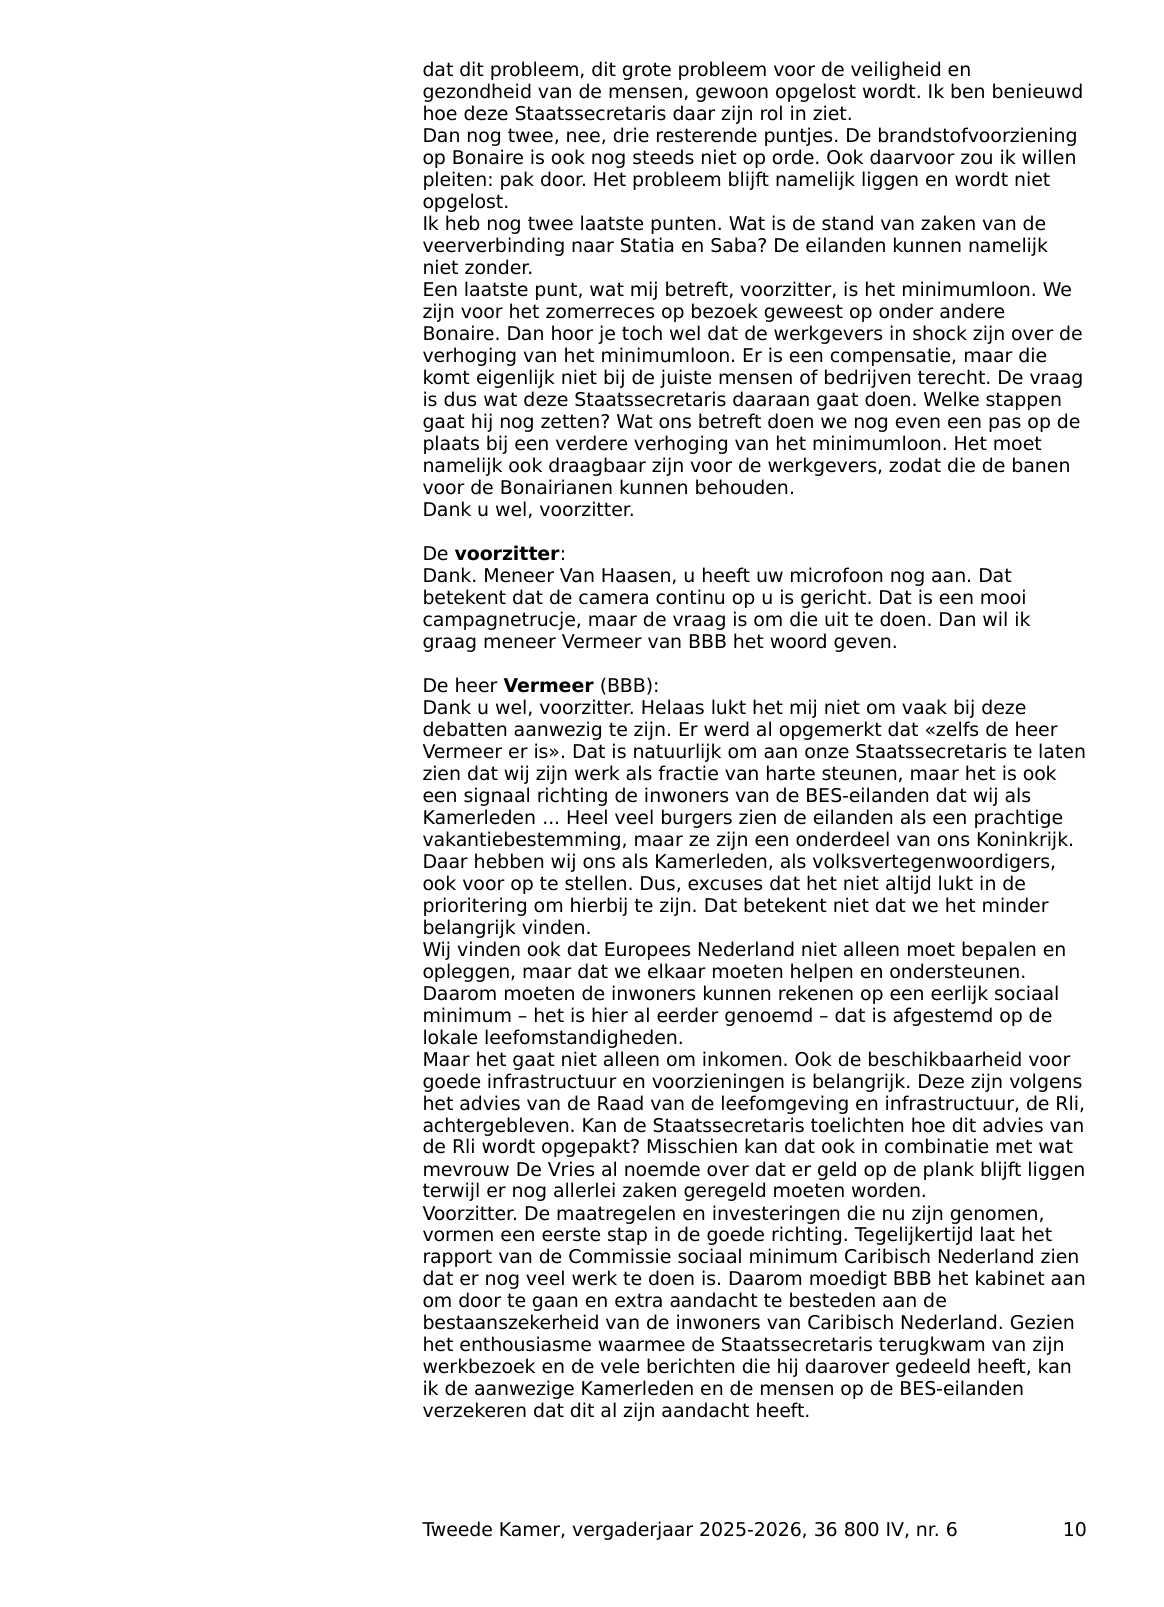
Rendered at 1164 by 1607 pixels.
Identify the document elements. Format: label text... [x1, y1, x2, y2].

text Wij vinden ook dat Europees Nederland niet alleen moet bepalen en opleggen, maar dat we elkaar moeten helpen en ondersteunen. Daarom moeten de inwoners kunnen rekenen op een eerlijk sociaal minimum – het is hier al eerder genoemd – dat is afgestemd op de lokale leefomstandigheden. [422, 939, 1087, 1048]
text De voorzitter: [422, 543, 1087, 565]
text Voorzitter. De maatregelen en investeringen die nu zijn genomen, vormen een eerste stap in de goede richting. Tegelijkertijd laat het rapport van de Commissie sociaal minimum Caribisch Nederland zien dat er nog veel werk te doen is. Daarom moedigt BBB het kabinet aan om door te gaan en extra aandacht te besteden aan de bestaanszekerheid van de inwoners van Caribisch Nederland. Gezien het enthousiasme waarmee de Staatssecretaris terugkwam van zijn werkbezoek en de vele berichten die hij daarover gedeeld heeft, kan ik de aanwezige Kamerleden en de mensen op de BES-eilanden verzekeren dat dit al zijn aandacht heeft. [422, 1202, 1087, 1422]
text Dan nog twee, nee, drie resterende puntjes. De brandstofvoorziening op Bonaire is ook nog steeds niet op orde. Ook daarvoor zou ik willen pleiten: pak door. Het probleem blijft namelijk liggen en wordt niet opgelost. [422, 125, 1087, 213]
text Ik heb nog twee laatste punten. Wat is de stand van zaken van de veerverbinding naar Statia en Saba? De eilanden kunnen namelijk niet zonder. [422, 213, 1087, 279]
text De heer Vermeer (BBB): [422, 675, 1087, 697]
text dat dit probleem, dit grote probleem voor de veiligheid en gezondheid van de mensen, gewoon opgelost wordt. Ik ben benieuwd hoe deze Staatssecretaris daar zijn rol in ziet. [422, 59, 1087, 125]
text Dank u wel, voorzitter. Helaas lukt het mij niet om vaak bij deze debatten aanwezig te zijn. Er werd al opgemerkt dat «zelfs de heer Vermeer er is». Dat is natuurlijk om aan onze Staatssecretaris te laten zien dat wij zijn werk als fractie van harte steunen, maar het is ook een signaal richting de inwoners van de BES-eilanden dat wij als Kamerleden ... Heel veel burgers zien de eilanden als een prachtige vakantiebestemming, maar ze zijn een onderdeel van ons Koninkrijk. Daar hebben wij ons als Kamerleden, als volksvertegenwoordigers, ook voor op te stellen. Dus, excuses dat het niet altijd lukt in de prioritering om hierbij te zijn. Dat betekent niet dat we het minder belangrijk vinden. [422, 697, 1087, 939]
text Dank u wel, voorzitter. [422, 499, 1087, 521]
text Maar het gaat niet alleen om inkomen. Ook de beschikbaarheid voor goede infrastructuur en voorzieningen is belangrijk. Deze zijn volgens het advies van de Raad van de leefomgeving en infrastructuur, de Rli, achtergebleven. Kan de Staatssecretaris toelichten hoe dit advies van de Rli wordt opgepakt? Misschien kan dat ook in combinatie met wat mevrouw De Vries al noemde over dat er geld op de plank blijft liggen terwijl er nog allerlei zaken geregeld moeten worden. [422, 1048, 1087, 1202]
text Dank. Meneer Van Haasen, u heeft uw microfoon nog aan. Dat betekent dat de camera continu op u is gericht. Dat is een mooi campagnetrucje, maar de vraag is om die uit te doen. Dan wil ik graag meneer Vermeer van BBB het woord geven. [422, 565, 1087, 653]
text Een laatste punt, wat mij betreft, voorzitter, is het minimumloon. We zijn voor het zomerreces op bezoek geweest op onder andere Bonaire. Dan hoor je toch wel dat de werkgevers in shock zijn over de verhoging van het minimumloon. Er is een compensatie, maar die komt eigenlijk niet bij de juiste mensen of bedrijven terecht. De vraag is dus wat deze Staatssecretaris daaraan gaat doen. Welke stappen gaat hij nog zetten? Wat ons betreft doen we nog even een pas op de plaats bij een verdere verhoging van het minimumloon. Het moet namelijk ook draagbaar zijn voor de werkgevers, zodat die de banen voor de Bonairianen kunnen behouden. [422, 279, 1087, 499]
